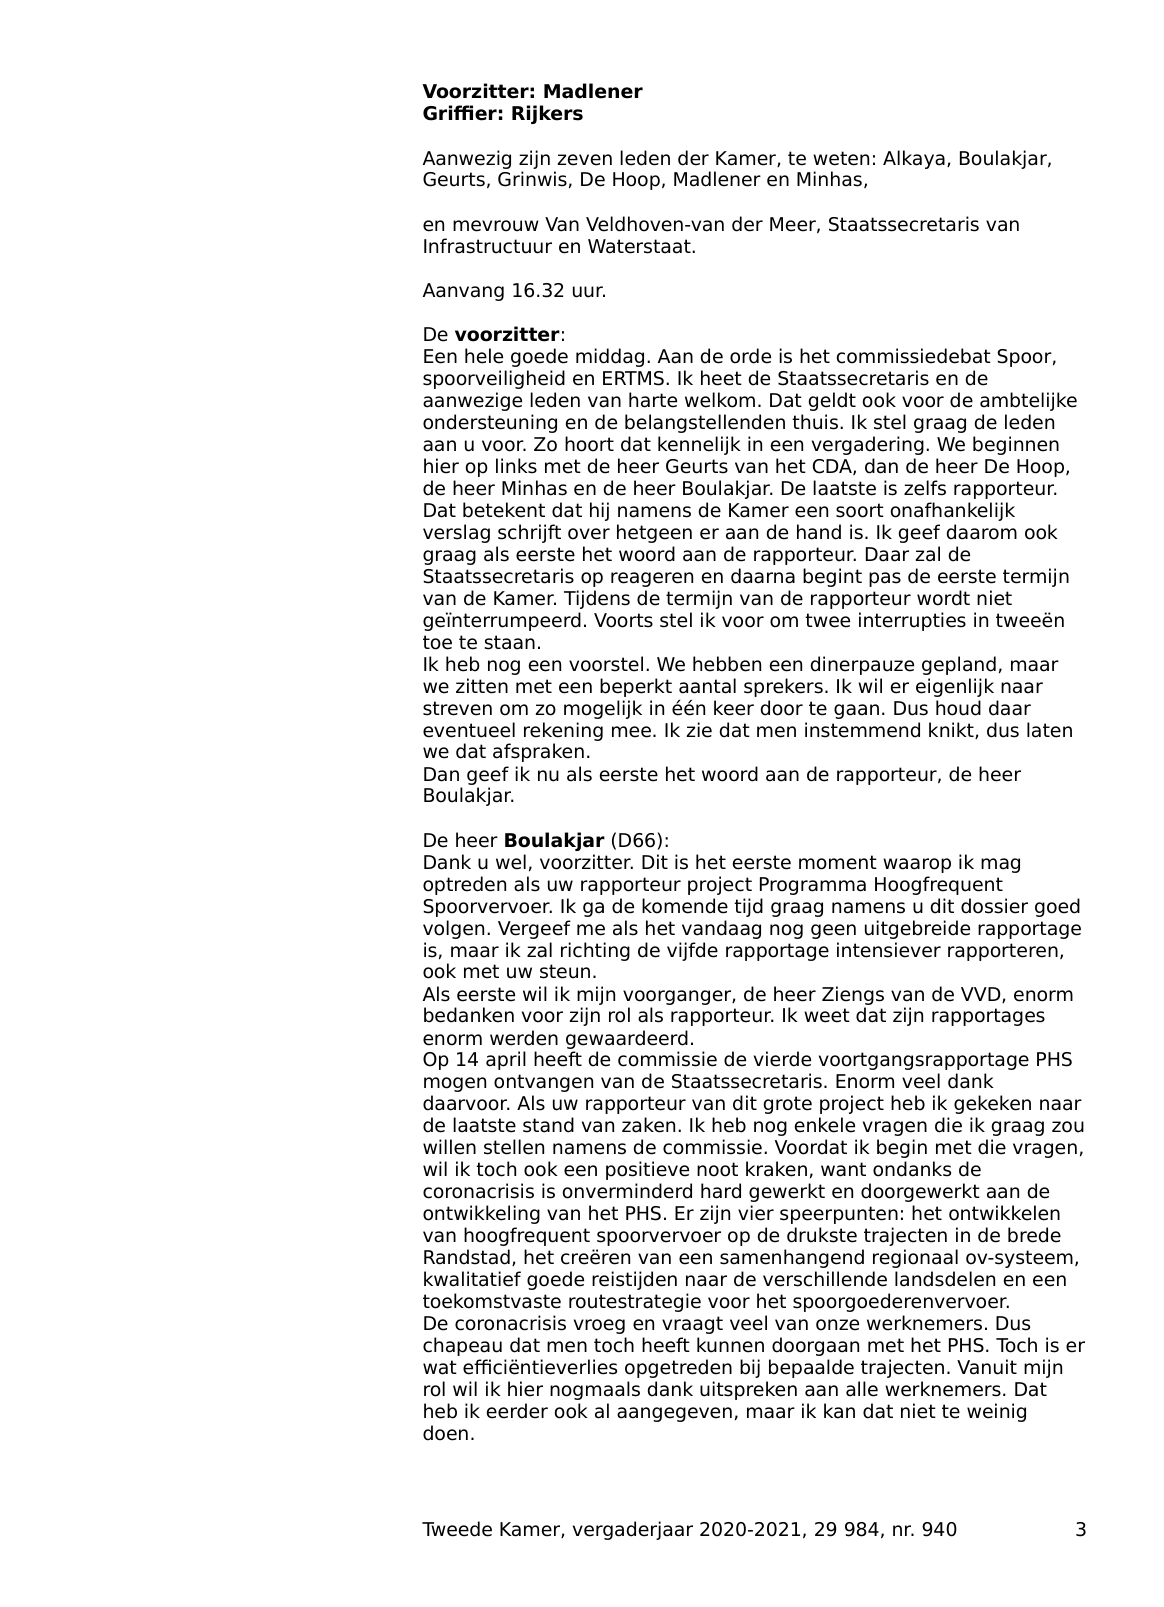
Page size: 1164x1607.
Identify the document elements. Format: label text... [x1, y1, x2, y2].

text Dank u wel, voorzitter. Dit is het eerste moment waarop ik mag optreden als uw rapporteur project Programma Hoogfrequent Spoorvervoer. Ik ga de komende tijd graag namens u dit dossier goed volgen. Vergeef me als het vandaag nog geen uitgebreide rapportage is, maar ik zal richting de vijfde rapportage intensiever rapporteren, ook met uw steun. [422, 852, 1087, 983]
text Voorzitter: Madlener [422, 81, 1087, 103]
text Aanvang 16.32 uur. [422, 280, 1087, 302]
text Dan geef ik nu als eerste het woord aan de rapporteur, de heer Boulakjar. [422, 763, 1087, 807]
text Ik heb nog een voorstel. We hebben een dinerpauze gepland, maar we zitten met een beperkt aantal sprekers. Ik wil er eigenlijk naar streven om zo mogelijk in één keer door te gaan. Dus houd daar eventueel rekening mee. Ik zie dat men instemmend knikt, dus laten we dat afspraken. [422, 653, 1087, 763]
text Griffier: Rijkers [422, 103, 1087, 125]
text en mevrouw Van Veldhoven-van der Meer, Staatssecretaris van Infrastructuur en Waterstaat. [422, 213, 1087, 257]
text De voorzitter: [422, 324, 1087, 346]
text Een hele goede middag. Aan de orde is het commissiedebat Spoor, spoorveiligheid en ERTMS. Ik heet de Staatssecretaris en de aanwezige leden van harte welkom. Dat geldt ook voor de ambtelijke ondersteuning en de belangstellenden thuis. Ik stel graag de leden aan u voor. Zo hoort dat kennelijk in een vergadering. We beginnen hier op links met de heer Geurts van het CDA, dan de heer De Hoop, de heer Minhas en de heer Boulakjar. De laatste is zelfs rapporteur. Dat betekent dat hij namens de Kamer een soort onafhankelijk verslag schrijft over hetgeen er aan de hand is. Ik geef daarom ook graag als eerste het woord aan de rapporteur. Daar zal de Staatssecretaris op reageren en daarna begint pas de eerste termijn van de Kamer. Tijdens de termijn van de rapporteur wordt niet geïnterrumpeerd. Voorts stel ik voor om twee interrupties in tweeën toe te staan. [422, 346, 1087, 653]
text Aanwezig zijn zeven leden der Kamer, te weten: Alkaya, Boulakjar, Geurts, Grinwis, De Hoop, Madlener en Minhas, [422, 147, 1087, 191]
text De coronacrisis vroeg en vraagt veel van onze werknemers. Dus chapeau dat men toch heeft kunnen doorgaan met het PHS. Toch is er wat efficiëntieverlies opgetreden bij bepaalde trajecten. Vanuit mijn rol wil ik hier nogmaals dank uitspreken aan alle werknemers. Dat heb ik eerder ook al aangegeven, maar ik kan dat niet te weinig doen. [422, 1313, 1087, 1445]
text Op 14 april heeft de commissie de vierde voortgangsrapportage PHS mogen ontvangen van de Staatssecretaris. Enorm veel dank daarvoor. Als uw rapporteur van dit grote project heb ik gekeken naar de laatste stand van zaken. Ik heb nog enkele vragen die ik graag zou willen stellen namens de commissie. Voordat ik begin met die vragen, wil ik toch ook een positieve noot kraken, want ondanks de coronacrisis is onverminderd hard gewerkt en doorgewerkt aan de ontwikkeling van het PHS. Er zijn vier speerpunten: het ontwikkelen van hoogfrequent spoorvervoer op de drukste trajecten in de brede Randstad, het creëren van een samenhangend regionaal ov-systeem, kwalitatief goede reistijden naar de verschillende landsdelen en een toekomstvaste routestrategie voor het spoorgoederenvervoer. [422, 1049, 1087, 1313]
text De heer Boulakjar (D66): [422, 829, 1087, 852]
text Als eerste wil ik mijn voorganger, de heer Ziengs van de VVD, enorm bedanken voor zijn rol als rapporteur. Ik weet dat zijn rapportages enorm werden gewaardeerd. [422, 983, 1087, 1049]
